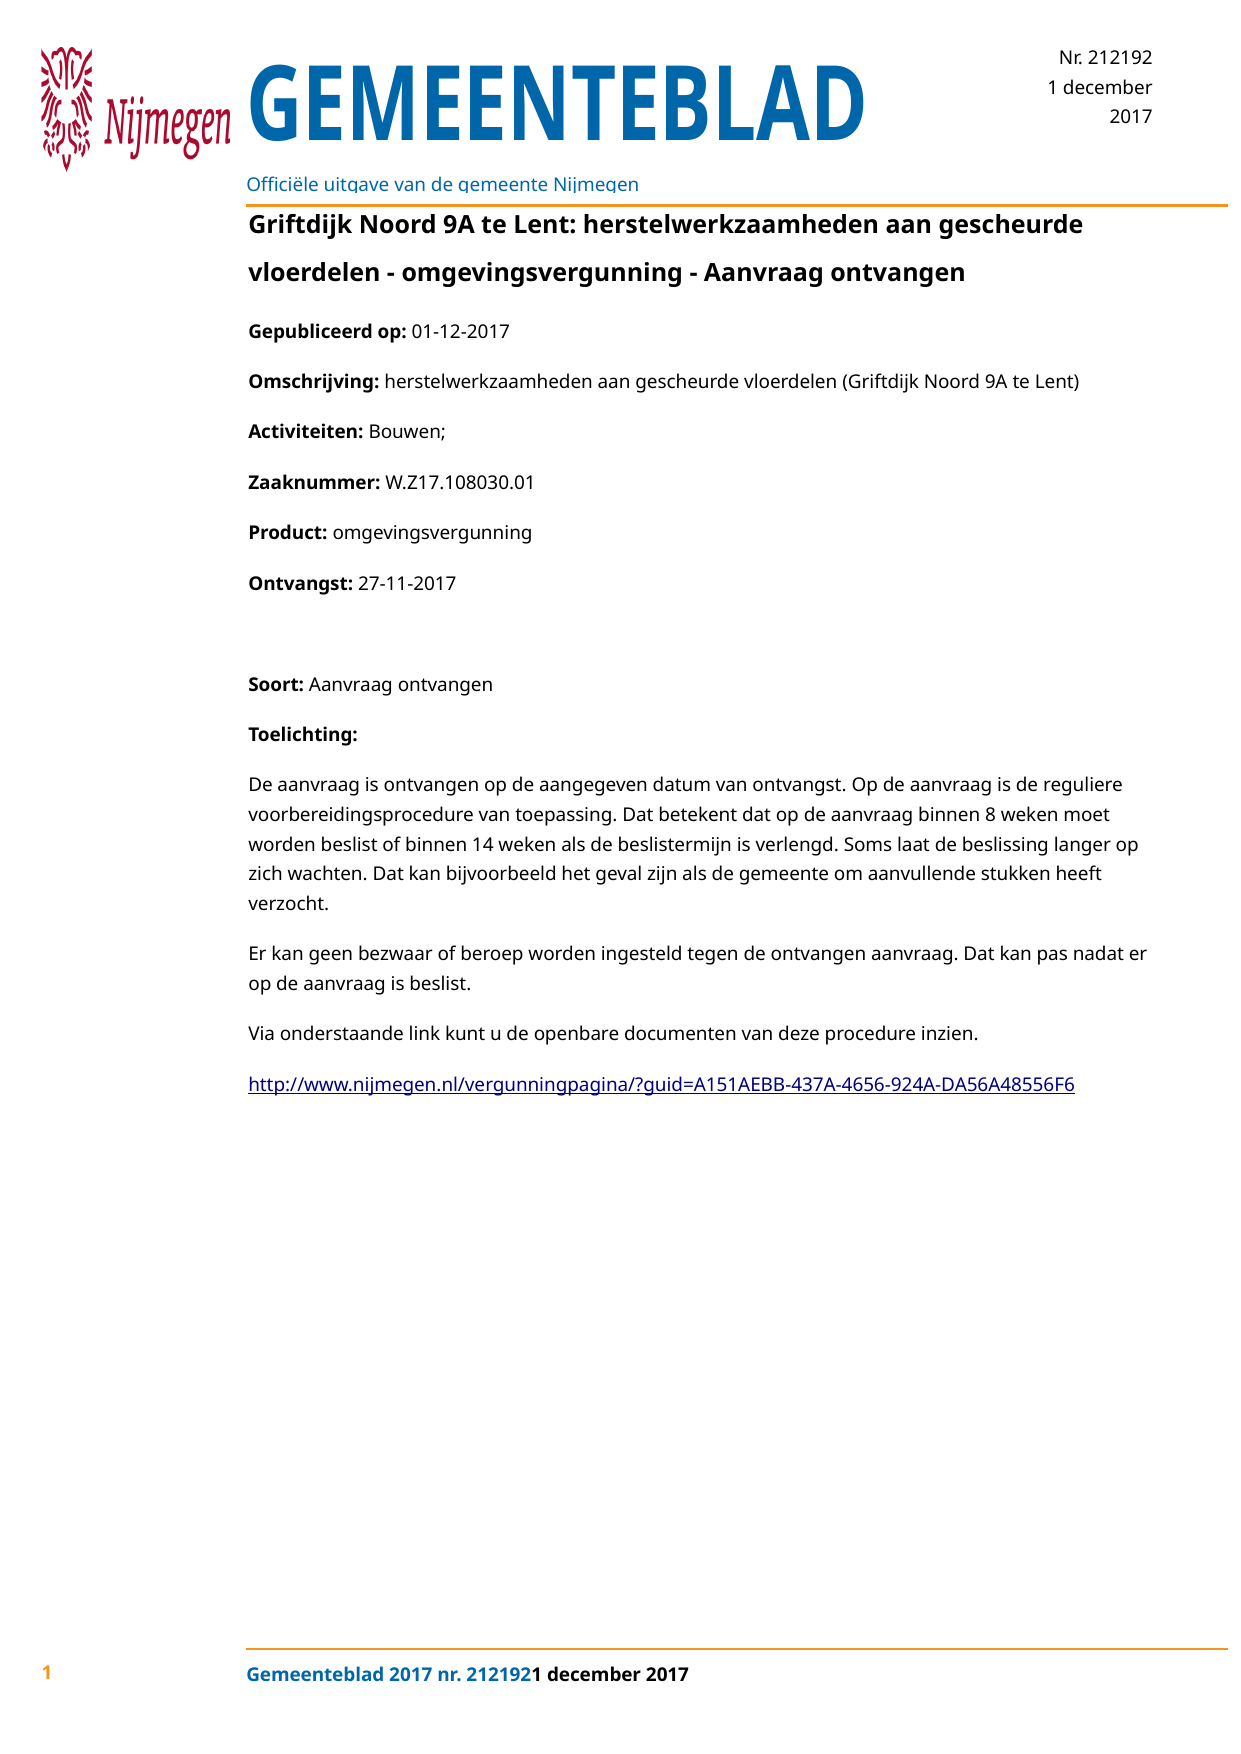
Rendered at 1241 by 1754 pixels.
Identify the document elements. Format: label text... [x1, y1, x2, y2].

text http://www.nijmegen.nl/vergunningpagina/?guid=A151AEBB-437A-4656-924A-DA56A48556F6 [248, 1071, 1152, 1097]
text Griftdijk Noord 9A te Lent: herstelwerkzaamheden aan gescheurde vloerdelen - omgevingsvergunning - Aanvraag ontvangen [248, 207, 1152, 288]
text Ontvangst: 27-11-2017 [248, 570, 1152, 596]
text Toelichting: [248, 721, 1152, 747]
text Via onderstaande link kunt u de openbare documenten van deze procedure inzien. [248, 1020, 1152, 1046]
text Product: omgevingsvergunning [248, 519, 1152, 545]
text Soort: Aanvraag ontvangen [248, 671, 1152, 697]
text Omschrijving: herstelwerkzaamheden aan gescheurde vloerdelen (Griftdijk Noord 9A te Lent) [248, 368, 1152, 394]
text Activiteiten: Bouwen; [248, 419, 1152, 444]
text De aanvraag is ontvangen op de aangegeven datum van ontvangst. Op de aanvraag is de reguliere voorbereidingsprocedure van toepassing. Dat betekent dat op de aanvraag binnen 8 weken moet worden beslist of binnen 14 weken als de beslistermijn is verlengd. Soms laat de beslissing langer op zich wachten. Dat kan bijvoorbeeld het geval zijn als de gemeente om aanvullende stukken heeft verzocht. [248, 772, 1152, 916]
text Er kan geen bezwaar of beroep worden ingesteld tegen de ontvangen aanvraag. Dat kan pas nadat er op de aanvraag is beslist. [248, 940, 1152, 996]
picture [41, 47, 231, 172]
text Gepubliceerd op: 01-12-2017 [248, 318, 1152, 344]
text Zaaknummer: W.Z17.108030.01 [248, 469, 1152, 495]
